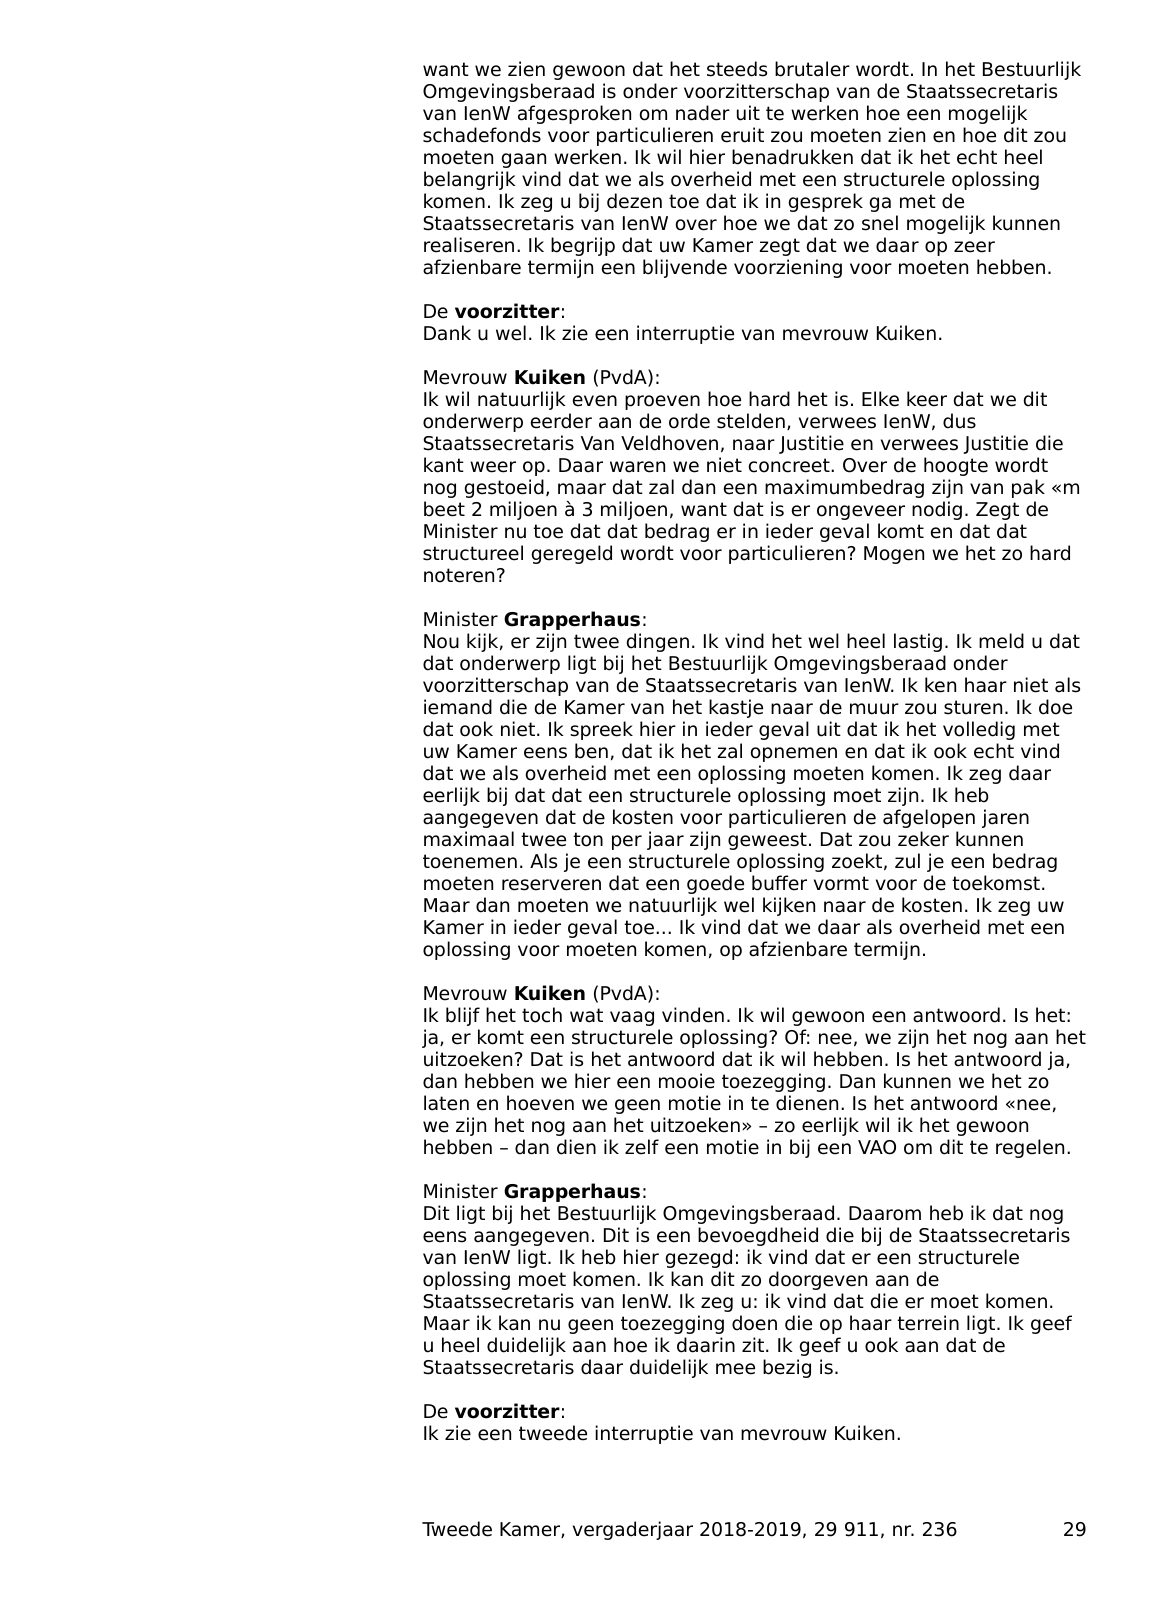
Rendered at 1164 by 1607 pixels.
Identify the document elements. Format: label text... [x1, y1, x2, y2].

text Nou kijk, er zijn twee dingen. Ik vind het wel heel lastig. Ik meld u dat dat onderwerp ligt bij het Bestuurlijk Omgevingsberaad onder voorzitterschap van de Staatssecretaris van IenW. Ik ken haar niet als iemand die de Kamer van het kastje naar de muur zou sturen. Ik doe dat ook niet. Ik spreek hier in ieder geval uit dat ik het volledig met uw Kamer eens ben, dat ik het zal opnemen en dat ik ook echt vind dat we als overheid met een oplossing moeten komen. Ik zeg daar eerlijk bij dat dat een structurele oplossing moet zijn. Ik heb aangegeven dat de kosten voor particulieren de afgelopen jaren maximaal twee ton per jaar zijn geweest. Dat zou zeker kunnen toenemen. Als je een structurele oplossing zoekt, zul je een bedrag moeten reserveren dat een goede buffer vormt voor de toekomst. Maar dan moeten we natuurlijk wel kijken naar de kosten. Ik zeg uw Kamer in ieder geval toe... Ik vind dat we daar als overheid met een oplossing voor moeten komen, op afzienbare termijn. [422, 631, 1087, 961]
text Mevrouw Kuiken (PvdA): [422, 983, 1087, 1005]
text want we zien gewoon dat het steeds brutaler wordt. In het Bestuurlijk Omgevingsberaad is onder voorzitterschap van de Staatssecretaris van IenW afgesproken om nader uit te werken hoe een mogelijk schadefonds voor particulieren eruit zou moeten zien en hoe dit zou moeten gaan werken. Ik wil hier benadrukken dat ik het echt heel belangrijk vind dat we als overheid met een structurele oplossing komen. Ik zeg u bij dezen toe dat ik in gesprek ga met de Staatssecretaris van IenW over hoe we dat zo snel mogelijk kunnen realiseren. Ik begrijp dat uw Kamer zegt dat we daar op zeer afzienbare termijn een blijvende voorziening voor moeten hebben. [422, 59, 1087, 279]
text Ik wil natuurlijk even proeven hoe hard het is. Elke keer dat we dit onderwerp eerder aan de orde stelden, verwees IenW, dus Staatssecretaris Van Veldhoven, naar Justitie en verwees Justitie die kant weer op. Daar waren we niet concreet. Over de hoogte wordt nog gestoeid, maar dat zal dan een maximumbedrag zijn van pak «m beet 2 miljoen à 3 miljoen, want dat is er ongeveer nodig. Zegt de Minister nu toe dat dat bedrag er in ieder geval komt en dat dat structureel geregeld wordt voor particulieren? Mogen we het zo hard noteren? [422, 389, 1087, 587]
text Ik zie een tweede interruptie van mevrouw Kuiken. [422, 1423, 1087, 1445]
text Dit ligt bij het Bestuurlijk Omgevingsberaad. Daarom heb ik dat nog eens aangegeven. Dit is een bevoegdheid die bij de Staatssecretaris van IenW ligt. Ik heb hier gezegd: ik vind dat er een structurele oplossing moet komen. Ik kan dit zo doorgeven aan de Staatssecretaris van IenW. Ik zeg u: ik vind dat die er moet komen. Maar ik kan nu geen toezegging doen die op haar terrein ligt. Ik geef u heel duidelijk aan hoe ik daarin zit. Ik geef u ook aan dat de Staatssecretaris daar duidelijk mee bezig is. [422, 1203, 1087, 1379]
text Mevrouw Kuiken (PvdA): [422, 367, 1087, 389]
text Dank u wel. Ik zie een interruptie van mevrouw Kuiken. [422, 323, 1087, 345]
text De voorzitter: [422, 301, 1087, 323]
text De voorzitter: [422, 1401, 1087, 1423]
text Minister Grapperhaus: [422, 609, 1087, 631]
text Ik blijf het toch wat vaag vinden. Ik wil gewoon een antwoord. Is het: ja, er komt een structurele oplossing? Of: nee, we zijn het nog aan het uitzoeken? Dat is het antwoord dat ik wil hebben. Is het antwoord ja, dan hebben we hier een mooie toezegging. Dan kunnen we het zo laten en hoeven we geen motie in te dienen. Is het antwoord «nee, we zijn het nog aan het uitzoeken» – zo eerlijk wil ik het gewoon hebben – dan dien ik zelf een motie in bij een VAO om dit te regelen. [422, 1005, 1087, 1159]
text Minister Grapperhaus: [422, 1181, 1087, 1203]
